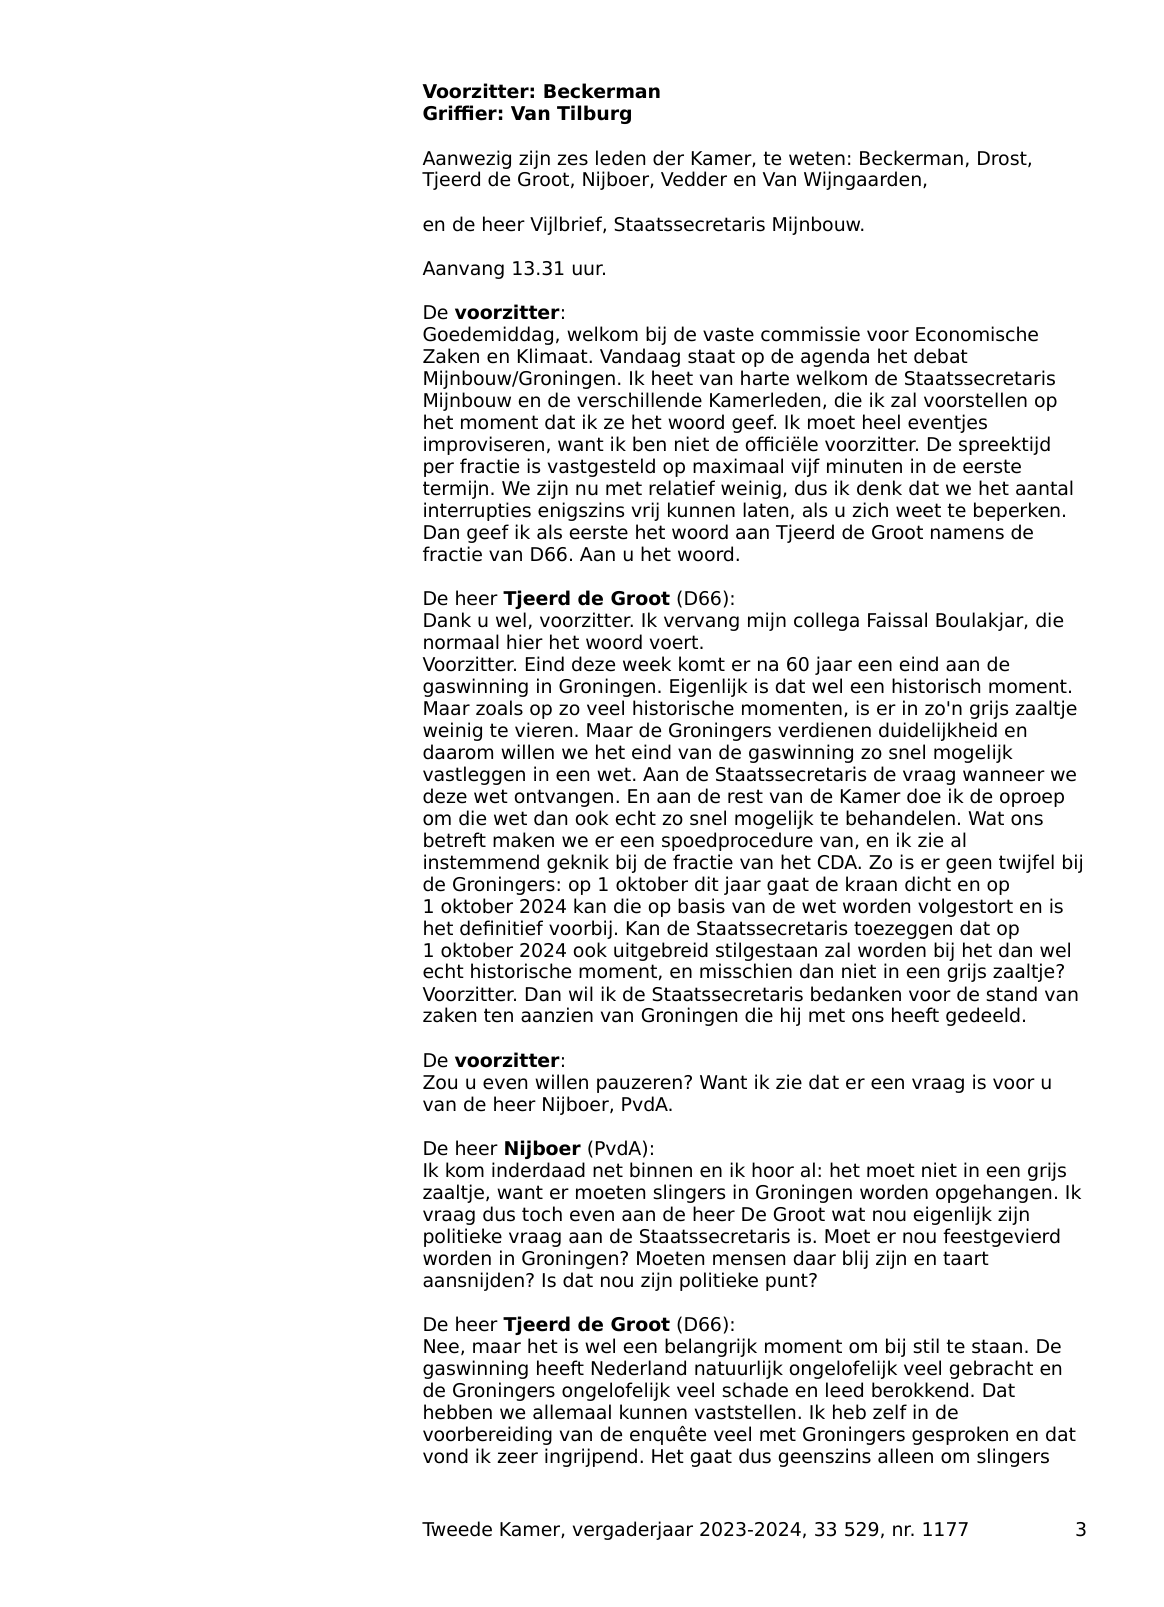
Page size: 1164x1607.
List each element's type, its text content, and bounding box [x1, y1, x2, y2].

text De voorzitter: [422, 302, 1087, 324]
text Zou u even willen pauzeren? Want ik zie dat er een vraag is voor u van de heer Nijboer, PvdA. [422, 1072, 1087, 1116]
text Nee, maar het is wel een belangrijk moment om bij stil te staan. De gaswinning heeft Nederland natuurlijk ongelofelijk veel gebracht en de Groningers ongelofelijk veel schade en leed berokkend. Dat hebben we allemaal kunnen vaststellen. Ik heb zelf in de voorbereiding van de enquête veel met Groningers gesproken en dat vond ik zeer ingrijpend. Het gaat dus geenszins alleen om slingers [422, 1336, 1087, 1468]
text Voorzitter. Dan wil ik de Staatssecretaris bedanken voor de stand van zaken ten aanzien van Groningen die hij met ons heeft gedeeld. [422, 983, 1087, 1027]
text De voorzitter: [422, 1049, 1087, 1072]
text en de heer Vijlbrief, Staatssecretaris Mijnbouw. [422, 213, 1087, 236]
text Aanvang 13.31 uur. [422, 258, 1087, 280]
text Voorzitter. Eind deze week komt er na 60 jaar een eind aan de gaswinning in Groningen. Eigenlijk is dat wel een historisch moment. Maar zoals op zo veel historische momenten, is er in zo'n grijs zaaltje weinig te vieren. Maar de Groningers verdienen duidelijkheid en daarom willen we het eind van de gaswinning zo snel mogelijk vastleggen in een wet. Aan de Staatssecretaris de vraag wanneer we deze wet ontvangen. En aan de rest van de Kamer doe ik de oproep om die wet dan ook echt zo snel mogelijk te behandelen. Wat ons betreft maken we er een spoedprocedure van, en ik zie al instemmend geknik bij de fractie van het CDA. Zo is er geen twijfel bij de Groningers: op 1 oktober dit jaar gaat de kraan dicht en op 1 oktober 2024 kan die op basis van de wet worden volgestort en is het definitief voorbij. Kan de Staatssecretaris toezeggen dat op 1 oktober 2024 ook uitgebreid stilgestaan zal worden bij het dan wel echt historische moment, en misschien dan niet in een grijs zaaltje? [422, 654, 1087, 983]
text De heer Tjeerd de Groot (D66): [422, 1314, 1087, 1336]
text Ik kom inderdaad net binnen en ik hoor al: het moet niet in een grijs zaaltje, want er moeten slingers in Groningen worden opgehangen. Ik vraag dus toch even aan de heer De Groot wat nou eigenlijk zijn politieke vraag aan de Staatssecretaris is. Moet er nou feestgevierd worden in Groningen? Moeten mensen daar blij zijn en taart aansnijden? Is dat nou zijn politieke punt? [422, 1160, 1087, 1292]
text Goedemiddag, welkom bij de vaste commissie voor Economische Zaken en Klimaat. Vandaag staat op de agenda het debat Mijnbouw/Groningen. Ik heet van harte welkom de Staatssecretaris Mijnbouw en de verschillende Kamerleden, die ik zal voorstellen op het moment dat ik ze het woord geef. Ik moet heel eventjes improviseren, want ik ben niet de officiële voorzitter. De spreektijd per fractie is vastgesteld op maximaal vijf minuten in de eerste termijn. We zijn nu met relatief weinig, dus ik denk dat we het aantal interrupties enigszins vrij kunnen laten, als u zich weet te beperken. Dan geef ik als eerste het woord aan Tjeerd de Groot namens de fractie van D66. Aan u het woord. [422, 324, 1087, 566]
text De heer Tjeerd de Groot (D66): [422, 588, 1087, 610]
text Griffier: Van Tilburg [422, 103, 1087, 125]
text Voorzitter: Beckerman [422, 81, 1087, 103]
text De heer Nijboer (PvdA): [422, 1138, 1087, 1160]
text Dank u wel, voorzitter. Ik vervang mijn collega Faissal Boulakjar, die normaal hier het woord voert. [422, 610, 1087, 654]
text Aanwezig zijn zes leden der Kamer, te weten: Beckerman, Drost, Tjeerd de Groot, Nijboer, Vedder en Van Wijngaarden, [422, 147, 1087, 191]
